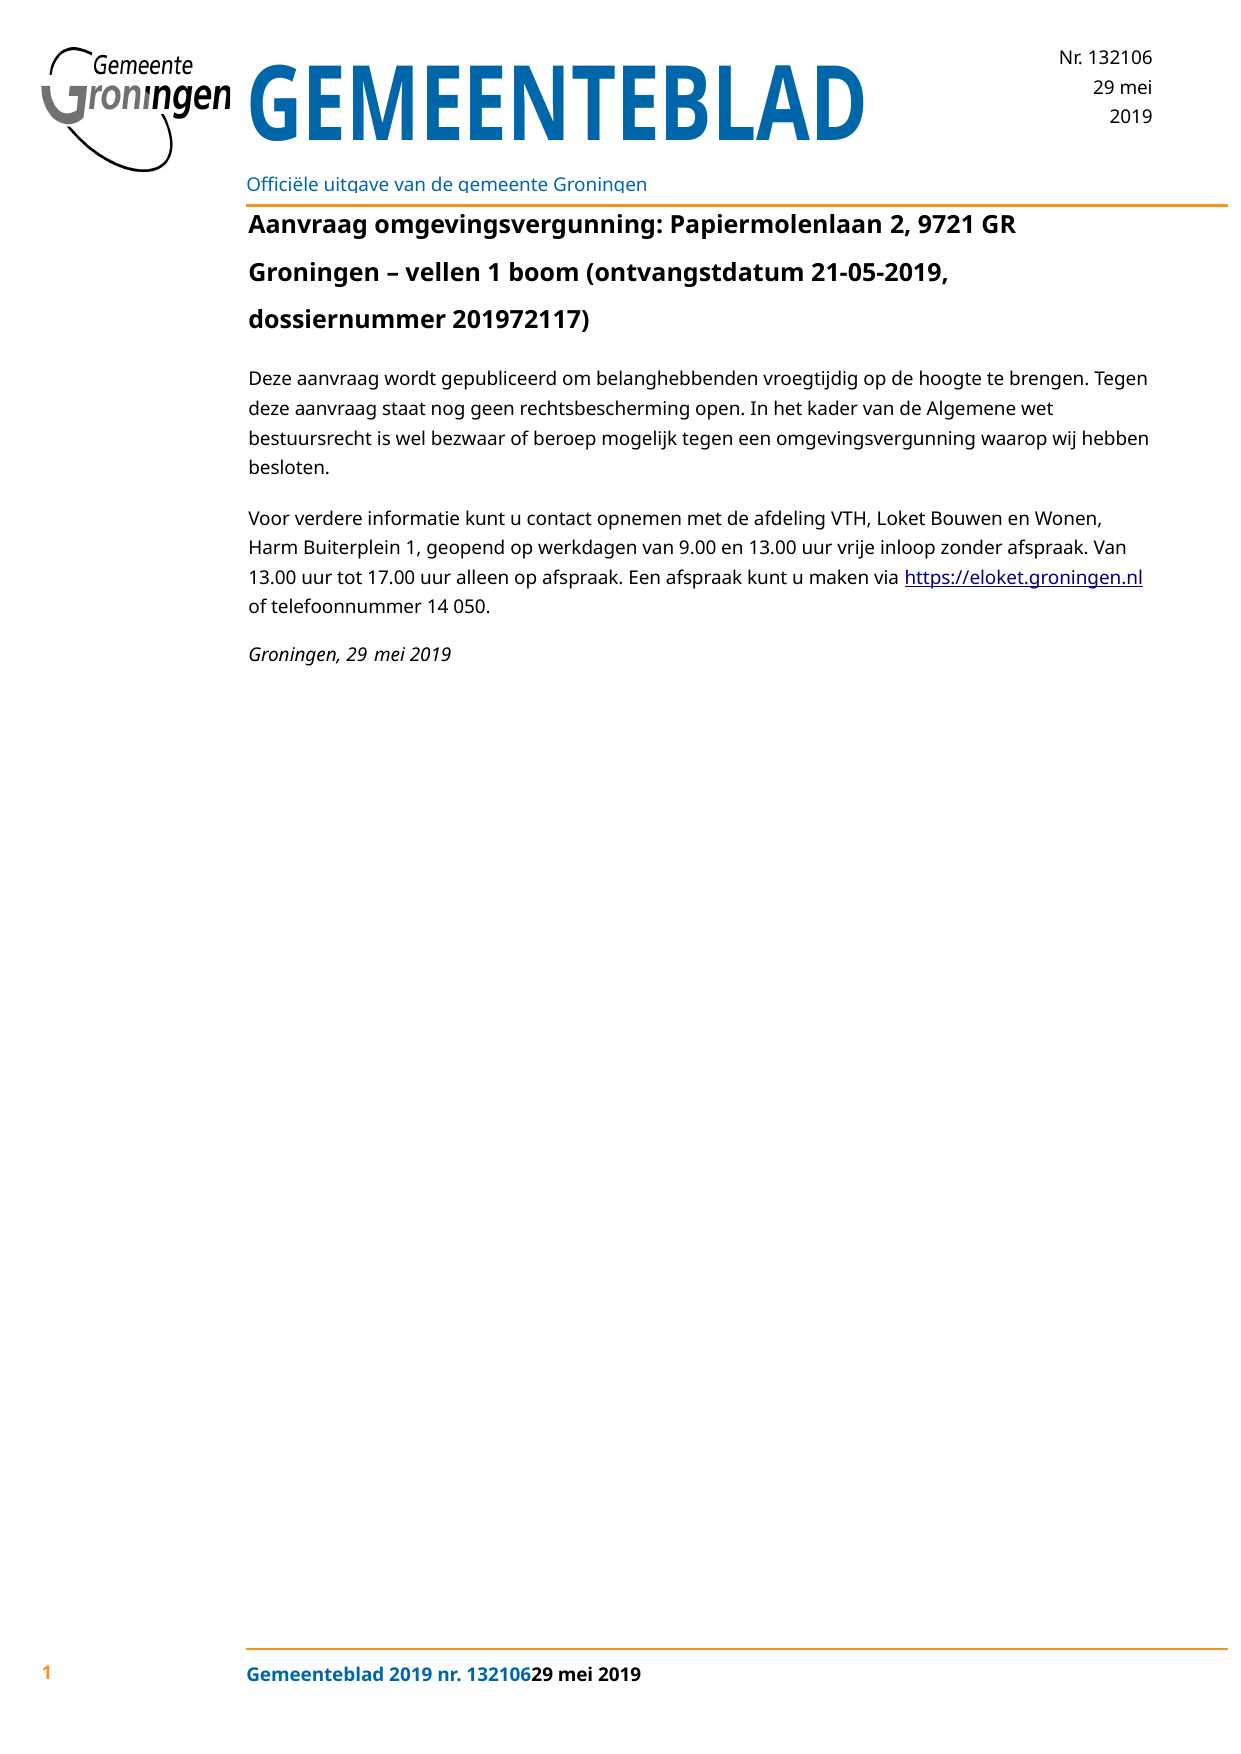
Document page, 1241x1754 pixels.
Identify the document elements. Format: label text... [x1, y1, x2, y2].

text Groningen, 29 mei 2019 [248, 641, 1152, 667]
text Voor verdere informatie kunt u contact opnemen met de afdeling VTH, Loket Bouwen en Wonen, Harm Buiterplein 1, geopend op werkdagen van 9.00 en 13.00 uur vrije inloop zonder afspraak. Van 13.00 uur tot 17.00 uur alleen op afspraak. Een afspraak kunt u maken via https://eloket.groningen.nl of telefoonnummer 14 050. [248, 505, 1152, 619]
text Deze aanvraag wordt gepubliceerd om belanghebbenden vroegtijdig op de hoogte te brengen. Tegen deze aanvraag staat nog geen rechtsbescherming open. In het kader van de Algemene wet bestuursrecht is wel bezwaar of beroep mogelijk tegen een omgevingsvergunning waarop wij hebben besloten. [248, 366, 1152, 480]
picture [41, 47, 231, 172]
text Aanvraag omgevingsvergunning: Papiermolenlaan 2, 9721 GR Groningen – vellen 1 boom (ontvangstdatum 21-05-2019, dossiernummer 201972117) [248, 207, 1152, 336]
